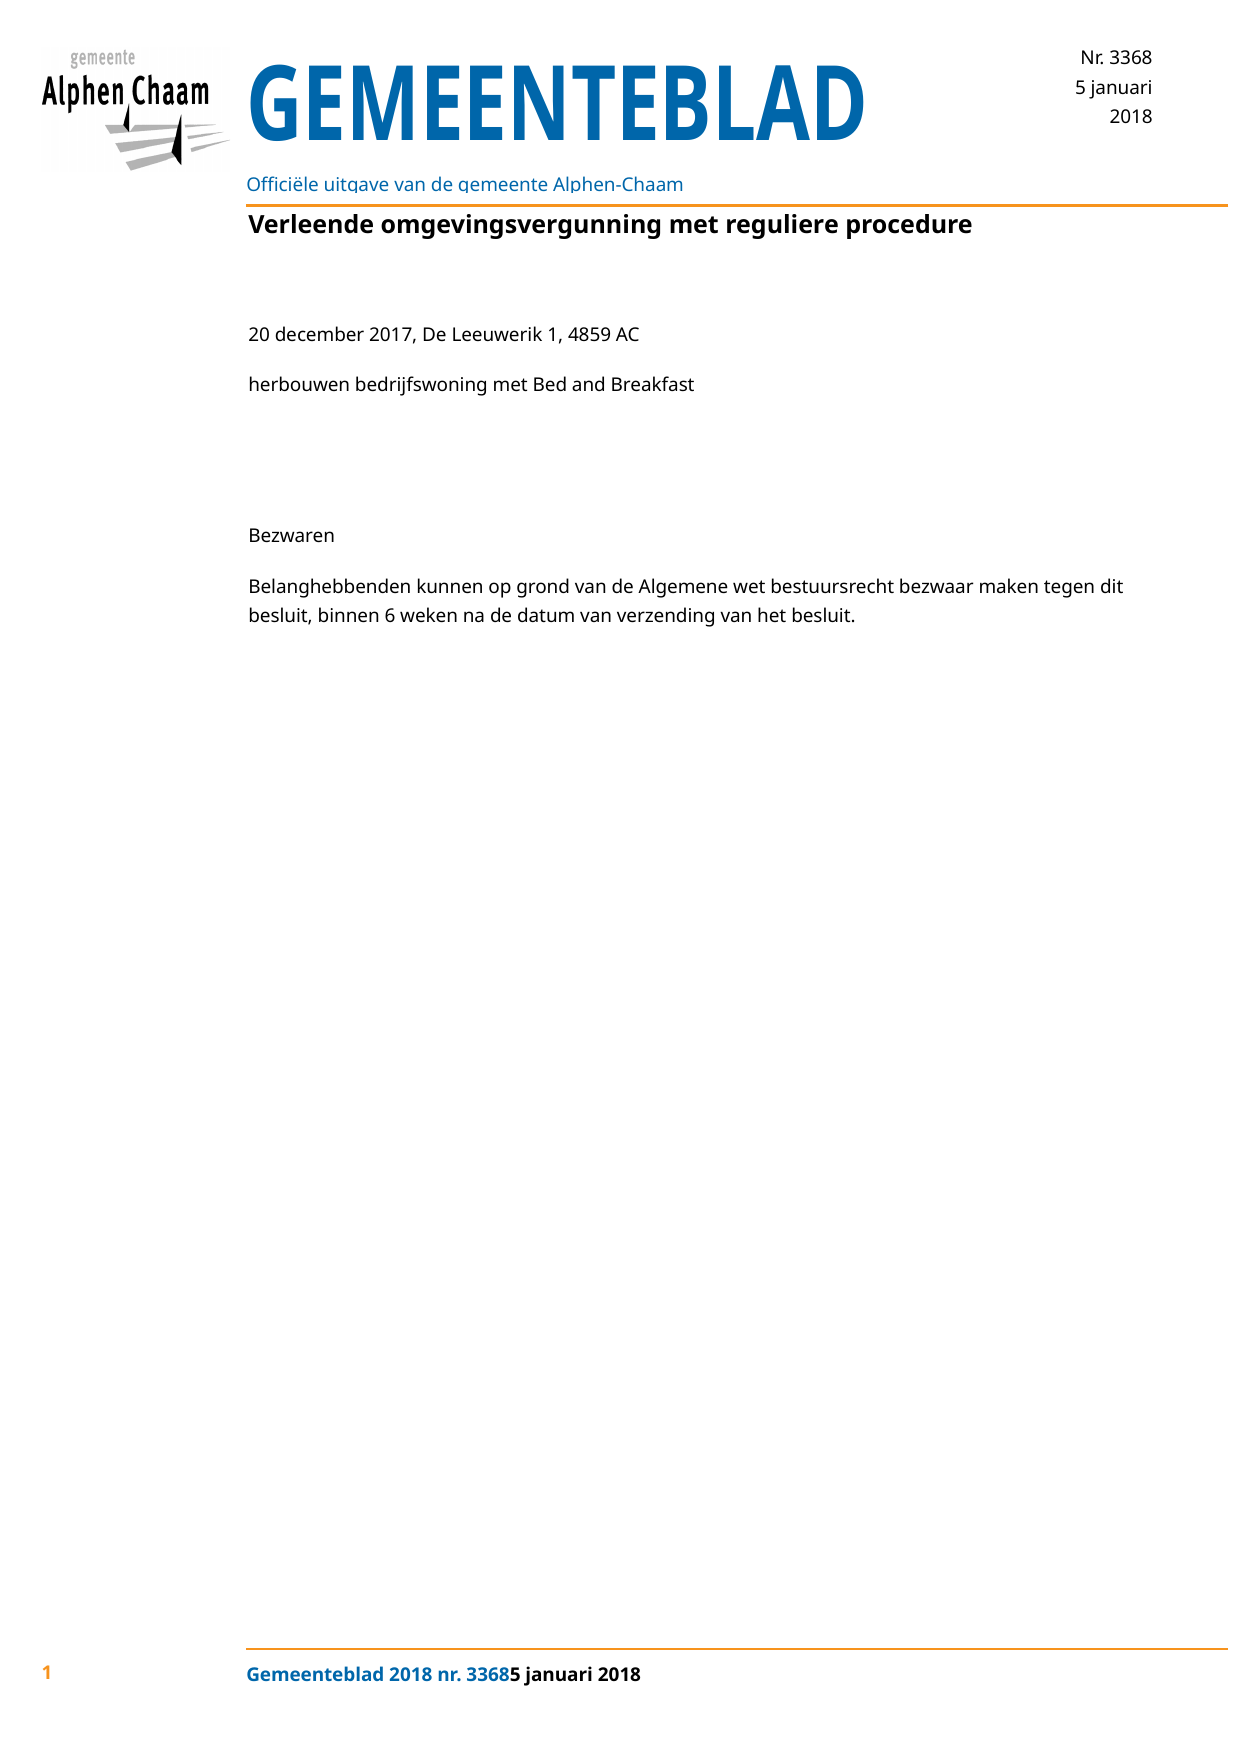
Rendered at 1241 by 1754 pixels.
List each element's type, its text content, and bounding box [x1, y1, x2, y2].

text Bezwaren [248, 522, 1152, 548]
text herbouwen bedrijfswoning met Bed and Breakfast [248, 371, 1152, 397]
text Belanghebbenden kunnen op grond van de Algemene wet bestuursrecht bezwaar maken tegen dit besluit, binnen 6 weken na de datum van verzending van het besluit. [248, 573, 1152, 628]
picture [41, 47, 231, 172]
text Verleende omgevingsvergunning met reguliere procedure [248, 207, 1152, 241]
text 20 december 2017, De Leeuwerik 1, 4859 AC [248, 321, 1152, 346]
